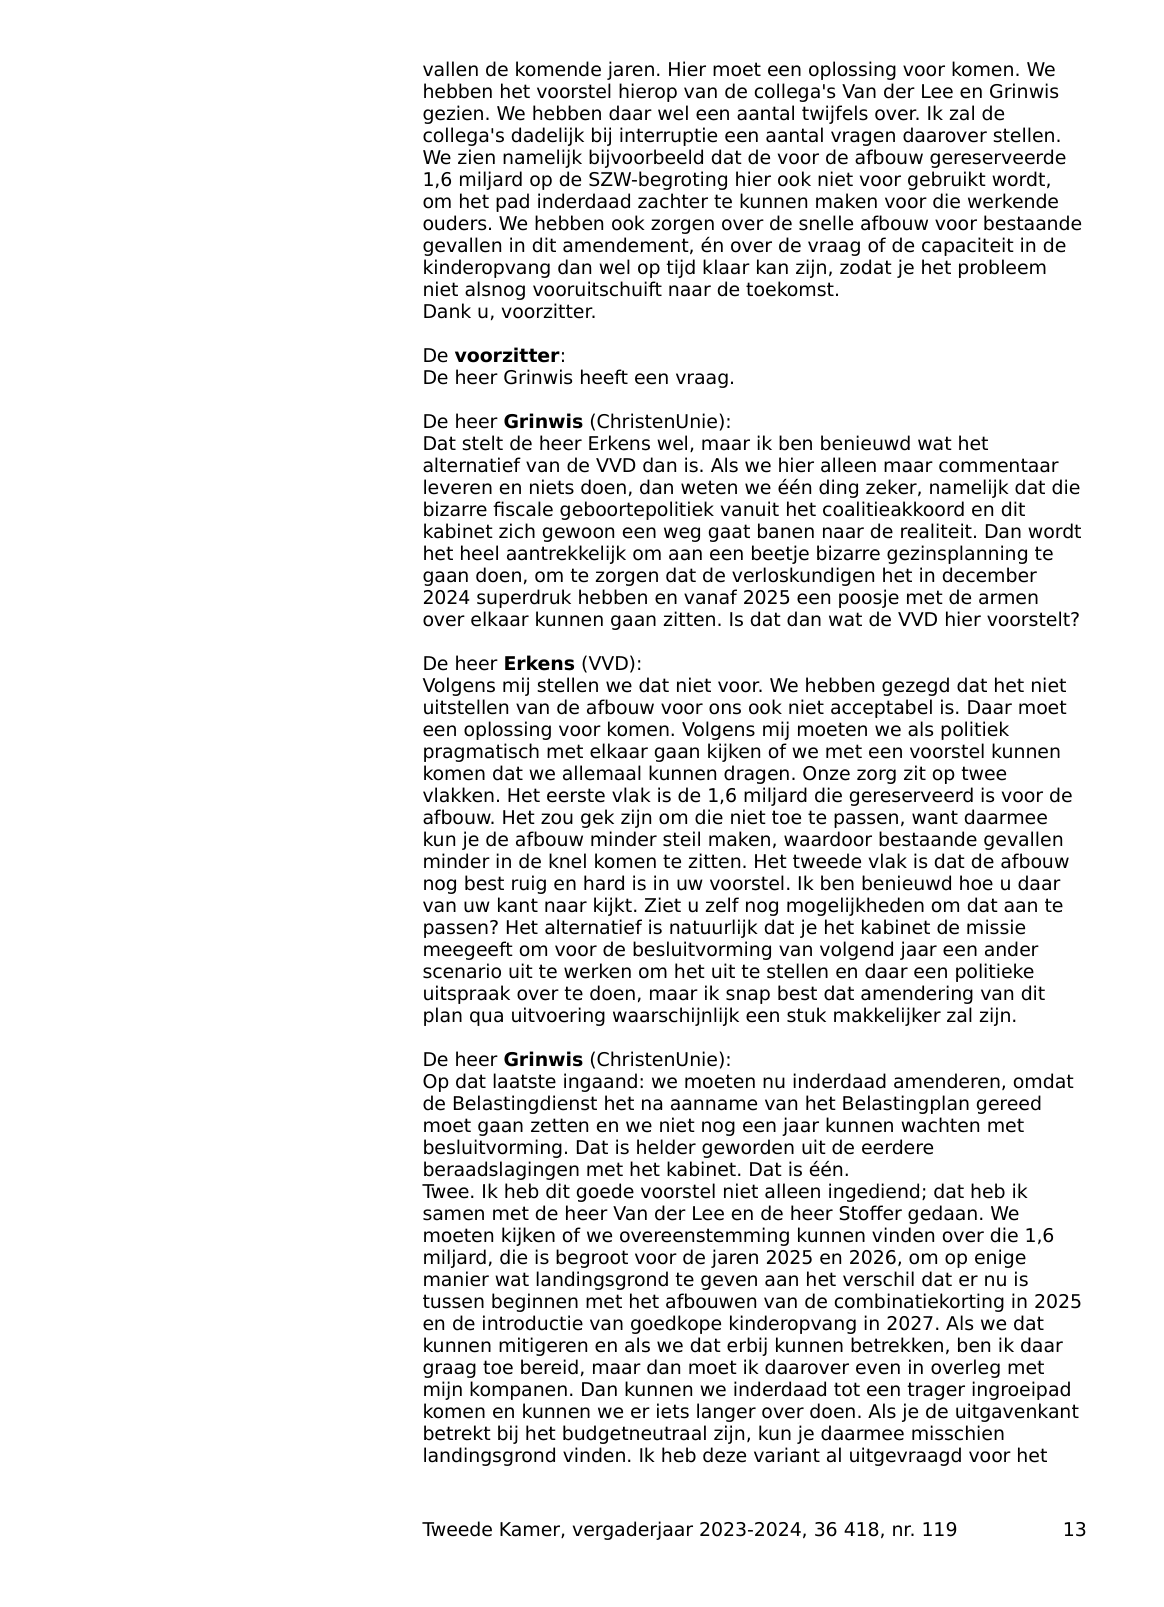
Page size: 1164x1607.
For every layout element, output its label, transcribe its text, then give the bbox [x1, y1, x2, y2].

text De heer Erkens (VVD): [422, 653, 1087, 675]
text De voorzitter: [422, 345, 1087, 367]
text Dat stelt de heer Erkens wel, maar ik ben benieuwd wat het alternatief van de VVD dan is. Als we hier alleen maar commentaar leveren en niets doen, dan weten we één ding zeker, namelijk dat die bizarre fiscale geboortepolitiek vanuit het coalitieakkoord en dit kabinet zich gewoon een weg gaat banen naar de realiteit. Dan wordt het heel aantrekkelijk om aan een beetje bizarre gezinsplanning te gaan doen, om te zorgen dat de verloskundigen het in december 2024 superdruk hebben en vanaf 2025 een poosje met de armen over elkaar kunnen gaan zitten. Is dat dan wat de VVD hier voorstelt? [422, 433, 1087, 631]
text Twee. Ik heb dit goede voorstel niet alleen ingediend; dat heb ik samen met de heer Van der Lee en de heer Stoffer gedaan. We moeten kijken of we overeenstemming kunnen vinden over die 1,6 miljard, die is begroot voor de jaren 2025 en 2026, om op enige manier wat landingsgrond te geven aan het verschil dat er nu is tussen beginnen met het afbouwen van de combinatiekorting in 2025 en de introductie van goedkope kinderopvang in 2027. Als we dat kunnen mitigeren en als we dat erbij kunnen betrekken, ben ik daar graag toe bereid, maar dan moet ik daarover even in overleg met mijn kompanen. Dan kunnen we inderdaad tot een trager ingroeipad komen en kunnen we er iets langer over doen. Als je de uitgavenkant betrekt bij het budgetneutraal zijn, kun je daarmee misschien landingsgrond vinden. Ik heb deze variant al uitgevraagd voor het [422, 1181, 1087, 1467]
text Volgens mij stellen we dat niet voor. We hebben gezegd dat het niet uitstellen van de afbouw voor ons ook niet acceptabel is. Daar moet een oplossing voor komen. Volgens mij moeten we als politiek pragmatisch met elkaar gaan kijken of we met een voorstel kunnen komen dat we allemaal kunnen dragen. Onze zorg zit op twee vlakken. Het eerste vlak is de 1,6 miljard die gereserveerd is voor de afbouw. Het zou gek zijn om die niet toe te passen, want daarmee kun je de afbouw minder steil maken, waardoor bestaande gevallen minder in de knel komen te zitten. Het tweede vlak is dat de afbouw nog best ruig en hard is in uw voorstel. Ik ben benieuwd hoe u daar van uw kant naar kijkt. Ziet u zelf nog mogelijkheden om dat aan te passen? Het alternatief is natuurlijk dat je het kabinet de missie meegeeft om voor de besluitvorming van volgend jaar een ander scenario uit te werken om het uit te stellen en daar een politieke uitspraak over te doen, maar ik snap best dat amendering van dit plan qua uitvoering waarschijnlijk een stuk makkelijker zal zijn. [422, 675, 1087, 1027]
text vallen de komende jaren. Hier moet een oplossing voor komen. We hebben het voorstel hierop van de collega's Van der Lee en Grinwis gezien. We hebben daar wel een aantal twijfels over. Ik zal de collega's dadelijk bij interruptie een aantal vragen daarover stellen. We zien namelijk bijvoorbeeld dat de voor de afbouw gereserveerde 1,6 miljard op de SZW-begroting hier ook niet voor gebruikt wordt, om het pad inderdaad zachter te kunnen maken voor die werkende ouders. We hebben ook zorgen over de snelle afbouw voor bestaande gevallen in dit amendement, én over de vraag of de capaciteit in de kinderopvang dan wel op tijd klaar kan zijn, zodat je het probleem niet alsnog vooruitschuift naar de toekomst. [422, 59, 1087, 301]
text De heer Grinwis (ChristenUnie): [422, 411, 1087, 433]
text De heer Grinwis (ChristenUnie): [422, 1049, 1087, 1071]
text Op dat laatste ingaand: we moeten nu inderdaad amenderen, omdat de Belastingdienst het na aanname van het Belastingplan gereed moet gaan zetten en we niet nog een jaar kunnen wachten met besluitvorming. Dat is helder geworden uit de eerdere beraadslagingen met het kabinet. Dat is één. [422, 1071, 1087, 1181]
text De heer Grinwis heeft een vraag. [422, 367, 1087, 389]
text Dank u, voorzitter. [422, 301, 1087, 323]
